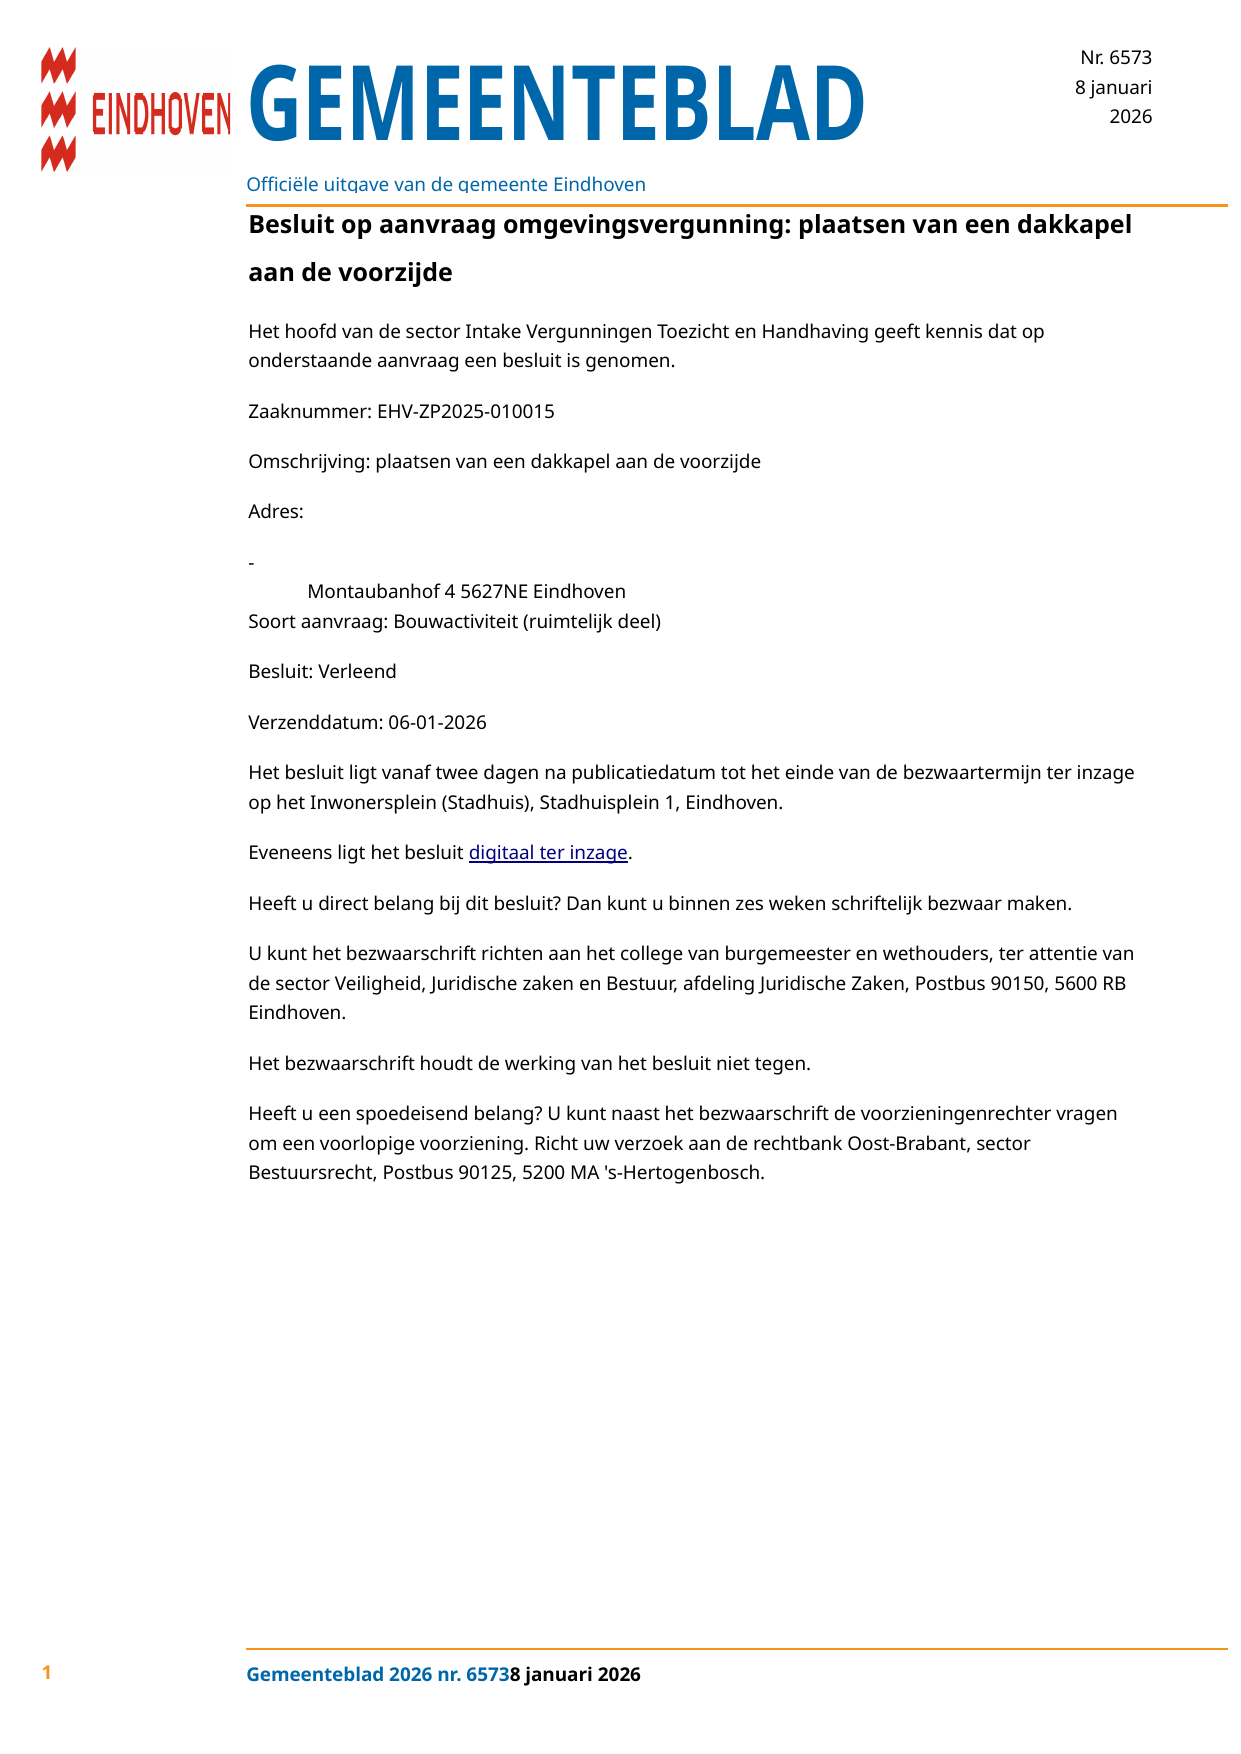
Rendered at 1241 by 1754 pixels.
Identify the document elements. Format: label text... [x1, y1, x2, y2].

text Heeft u direct belang bij dit besluit? Dan kunt u binnen zes weken schriftelijk bezwaar maken. [248, 890, 1152, 916]
text Besluit: Verleend [248, 659, 1152, 684]
text Heeft u een spoedeisend belang? U kunt naast het bezwaarschrift de voorzieningenrechter vragen om een voorlopige voorziening. Richt uw verzoek aan de rechtbank Oost-Brabant, sector Bestuursrecht, Postbus 90125, 5200 MA 's-Hertogenbosch. [248, 1100, 1152, 1185]
text Verzenddatum: 06-01-2026 [248, 709, 1152, 735]
text Eveneens ligt het besluit digitaal ter inzage. [248, 839, 1152, 865]
text Omschrijving: plaatsen van een dakkapel aan de voorzijde [248, 448, 1152, 474]
text U kunt het bezwaarschrift richten aan het college van burgemeester en wethouders, ter attentie van de sector Veiligheid, Juridische zaken en Bestuur, afdeling Juridische Zaken, Postbus 90150, 5600 RB Eindhoven. [248, 940, 1152, 1025]
text Adres: [248, 499, 1152, 524]
list Montaubanhof 4 5627NE Eindhoven [248, 579, 1152, 604]
text Het hoofd van de sector Intake Vergunningen Toezicht en Handhaving geeft kennis dat op onderstaande aanvraag een besluit is genomen. [248, 318, 1152, 373]
text Zaaknummer: EHV-ZP2025-010015 [248, 398, 1152, 424]
text Het besluit ligt vanaf twee dagen na publicatiedatum tot het einde van de bezwaartermijn ter inzage op het Inwonersplein (Stadhuis), Stadhuisplein 1, Eindhoven. [248, 759, 1152, 815]
picture [41, 47, 231, 172]
text Het bezwaarschrift houdt de werking van het besluit niet tegen. [248, 1050, 1152, 1076]
text Soort aanvraag: Bouwactiviteit (ruimtelijk deel) [248, 608, 1152, 634]
text Besluit op aanvraag omgevingsvergunning: plaatsen van een dakkapel aan de voorzijde [248, 207, 1152, 288]
